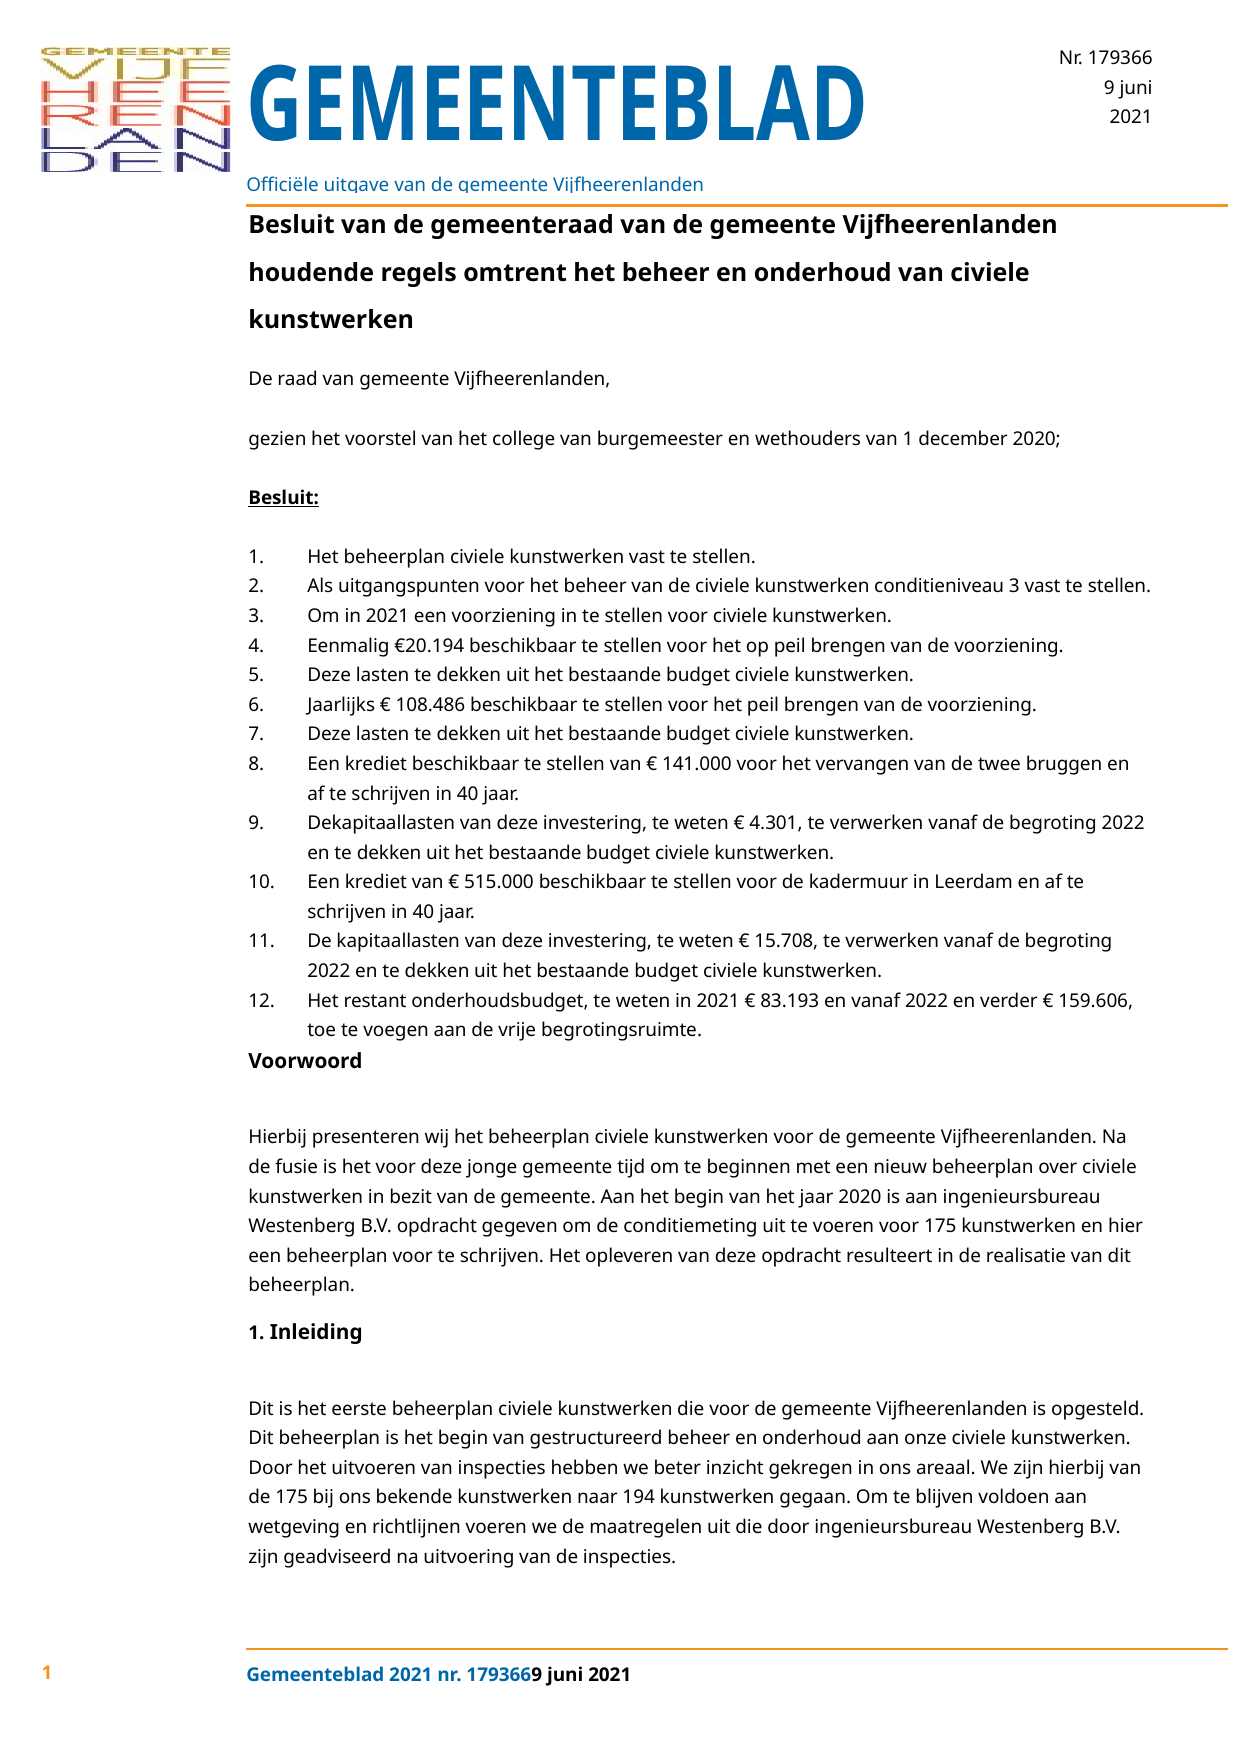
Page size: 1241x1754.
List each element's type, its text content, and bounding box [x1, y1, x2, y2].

list Jaarlijks € 108.486 beschikbaar te stellen voor het peil brengen van de voorziening. [248, 691, 1152, 717]
text Voorwoord [248, 1046, 1152, 1074]
list Om in 2021 een voorziening in te stellen voor civiele kunstwerken. [248, 602, 1152, 628]
list Een krediet van € 515.000 beschikbaar te stellen voor de kadermuur in Leerdam en af te schrijven in 40 jaar. [248, 868, 1152, 924]
picture [41, 47, 231, 172]
list Het beheerplan civiele kunstwerken vast te stellen. [248, 543, 1152, 569]
list Het restant onderhoudsbudget, te weten in 2021 € 83.193 en vanaf 2022 en verder € 159.606, toe te voegen aan de vrije begrotingsruimte. [248, 987, 1152, 1042]
text Hierbij presenteren wij het beheerplan civiele kunstwerken voor de gemeente Vijfheerenlanden. Na de fusie is het voor deze jonge gemeente tijd om te beginnen met een nieuw beheerplan over civiele kunstwerken in bezit van de gemeente. Aan het begin van het jaar 2020 is aan ingenieursbureau Westenberg B.V. opdracht gegeven om de conditiemeting uit te voeren voor 175 kunstwerken en hier een beheerplan voor te schrijven. Het opleveren van deze opdracht resulteert in de realisatie van dit beheerplan. [248, 1124, 1152, 1297]
list Als uitgangspunten voor het beheer van de civiele kunstwerken conditieniveau 3 vast te stellen. [248, 573, 1152, 598]
list Een krediet beschikbaar te stellen van € 141.000 voor het vervangen van de twee bruggen en af te schrijven in 40 jaar. [248, 750, 1152, 805]
text De raad van gemeente Vijfheerenlanden, [248, 366, 1152, 391]
text Dit is het eerste beheerplan civiele kunstwerken die voor de gemeente Vijfheerenlanden is opgesteld. Dit beheerplan is het begin van gestructureerd beheer en onderhoud aan onze civiele kunstwerken. Door het uitvoeren van inspecties hebben we beter inzicht gekregen in ons areaal. We zijn hierbij van de 175 bij ons bekende kunstwerken naar 194 kunstwerken gegaan. Om te blijven voldoen aan wetgeving en richtlijnen voeren we de maatregelen uit die door ingenieursbureau Westenberg B.V. zijn geadviseerd na uitvoering van de inspecties. [248, 1395, 1152, 1568]
text 1. Inleiding [248, 1317, 1152, 1346]
text Besluit van de gemeenteraad van de gemeente Vijfheerenlanden houdende regels omtrent het beheer en onderhoud van civiele kunstwerken [248, 207, 1152, 336]
list Eenmalig €20.194 beschikbaar te stellen voor het op peil brengen van de voorziening. [248, 632, 1152, 657]
list Dekapitaallasten van deze investering, te weten € 4.301, te verwerken vanaf de begroting 2022 en te dekken uit het bestaande budget civiele kunstwerken. [248, 809, 1152, 864]
text gezien het voorstel van het college van burgemeester en wethouders van 1 december 2020; [248, 425, 1152, 450]
text Besluit: [248, 484, 1152, 509]
list De kapitaallasten van deze investering, te weten € 15.708, te verwerken vanaf de begroting 2022 en te dekken uit het bestaande budget civiele kunstwerken. [248, 928, 1152, 983]
list Deze lasten te dekken uit het bestaande budget civiele kunstwerken. [248, 661, 1152, 687]
list Deze lasten te dekken uit het bestaande budget civiele kunstwerken. [248, 721, 1152, 746]
